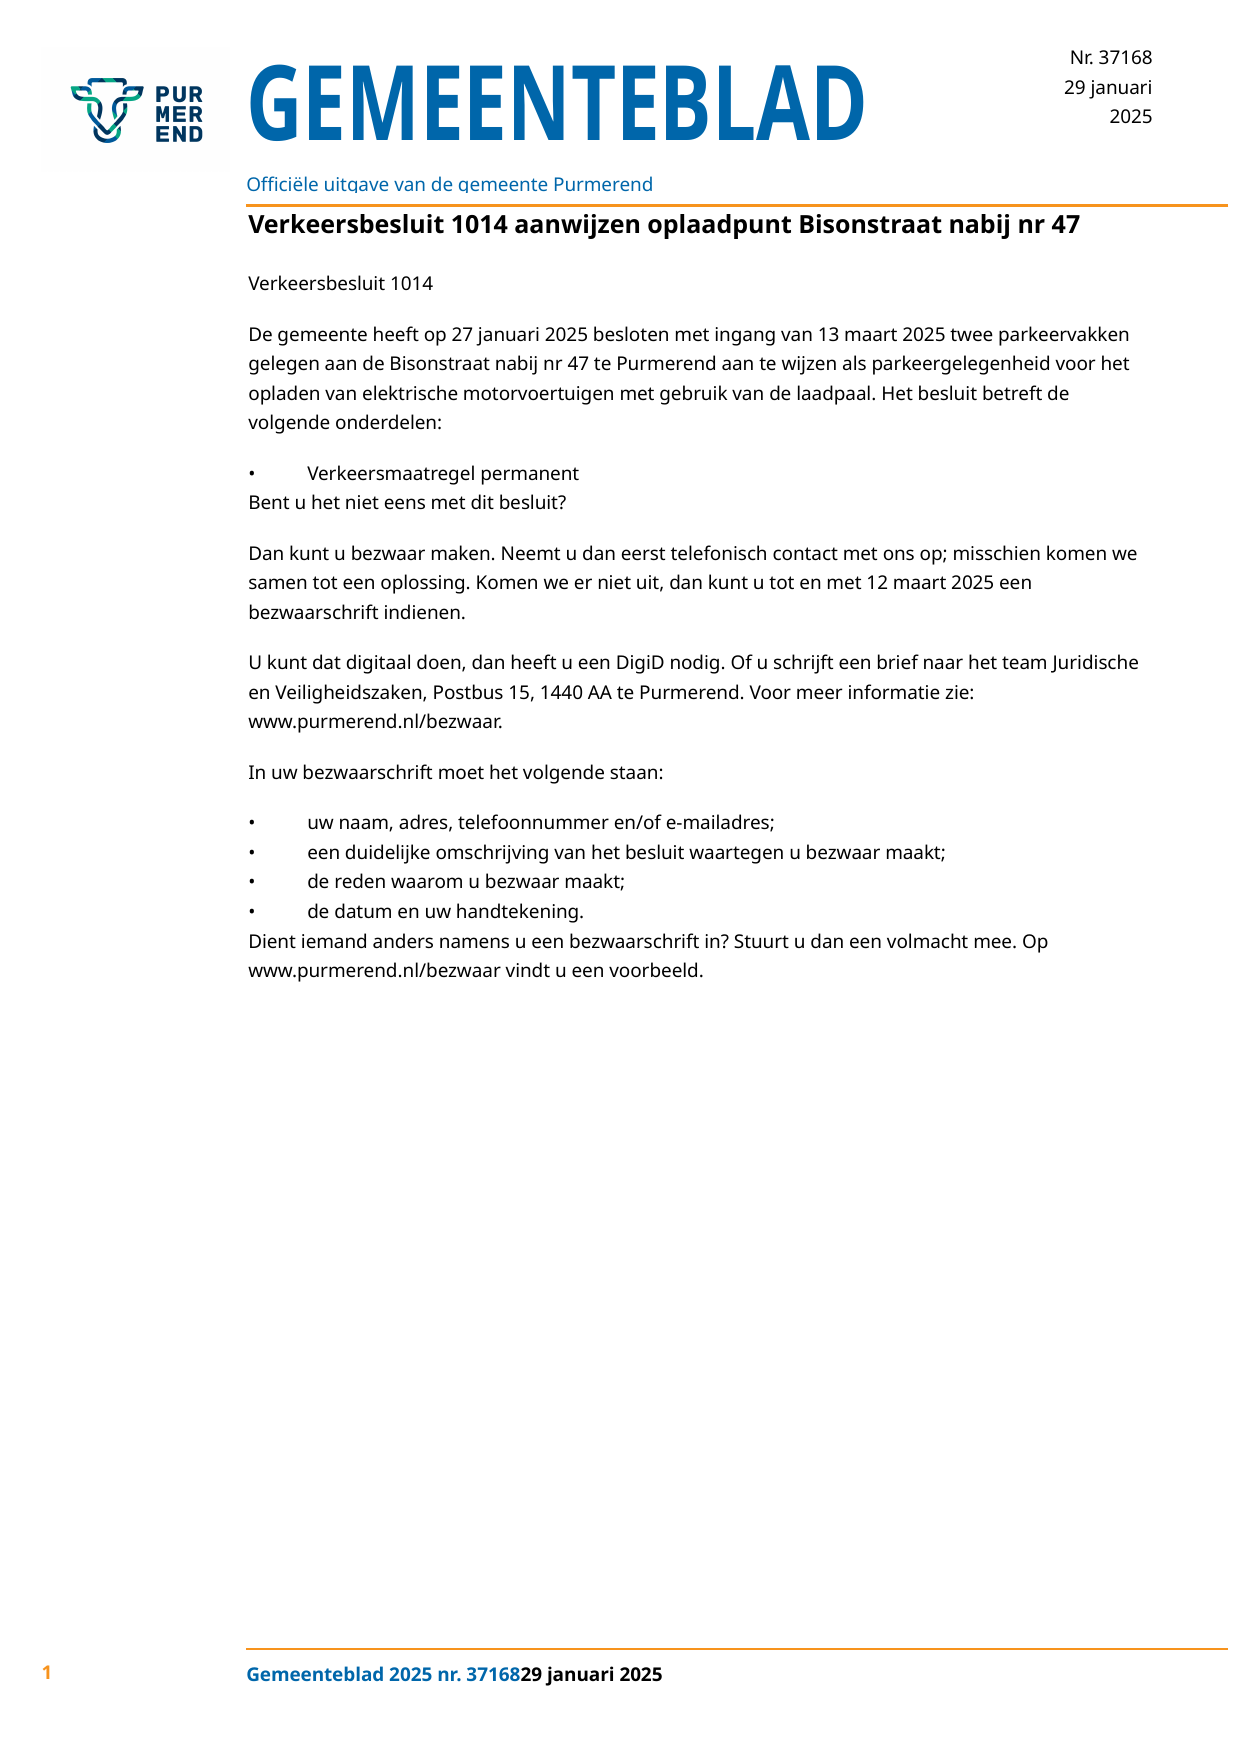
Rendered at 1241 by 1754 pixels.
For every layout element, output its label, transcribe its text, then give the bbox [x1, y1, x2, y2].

list de reden waarom u bezwaar maakt; [248, 869, 1152, 894]
text Dient iemand anders namens u een bezwaarschrift in? Stuurt u dan een volmacht mee. Op www.purmerend.nl/bezwaar vindt u een voorbeeld. [248, 928, 1152, 983]
picture [41, 47, 231, 172]
text Verkeersbesluit 1014 aanwijzen oplaadpunt Bisonstraat nabij nr 47 [248, 207, 1152, 241]
text Bent u het niet eens met dit besluit? [248, 489, 1152, 515]
text Verkeersbesluit 1014 [248, 270, 1152, 296]
text Dan kunt u bezwaar maken. Neemt u dan eerst telefonisch contact met ons op; misschien komen we samen tot een oplossing. Komen we er niet uit, dan kunt u tot en met 12 maart 2025 een bezwaarschrift indienen. [248, 540, 1152, 625]
text U kunt dat digitaal doen, dan heeft u een DigiD nodig. Of u schrijft een brief naar het team Juridische en Veiligheidszaken, Postbus 15, 1440 AA te Purmerend. Voor meer informatie zie: www.purmerend.nl/bezwaar. [248, 649, 1152, 734]
list uw naam, adres, telefoonnummer en/of e-mailadres; [248, 809, 1152, 835]
list een duidelijke omschrijving van het besluit waartegen u bezwaar maakt; [248, 839, 1152, 865]
list Verkeersmaatregel permanent [248, 460, 1152, 486]
text In uw bezwaarschrift moet het volgende staan: [248, 759, 1152, 785]
text De gemeente heeft op 27 januari 2025 besloten met ingang van 13 maart 2025 twee parkeervakken gelegen aan de Bisonstraat nabij nr 47 te Purmerend aan te wijzen als parkeergelegenheid voor het opladen van elektrische motorvoertuigen met gebruik van de laadpaal. Het besluit betreft de volgende onderdelen: [248, 321, 1152, 435]
list de datum en uw handtekening. [248, 898, 1152, 924]
